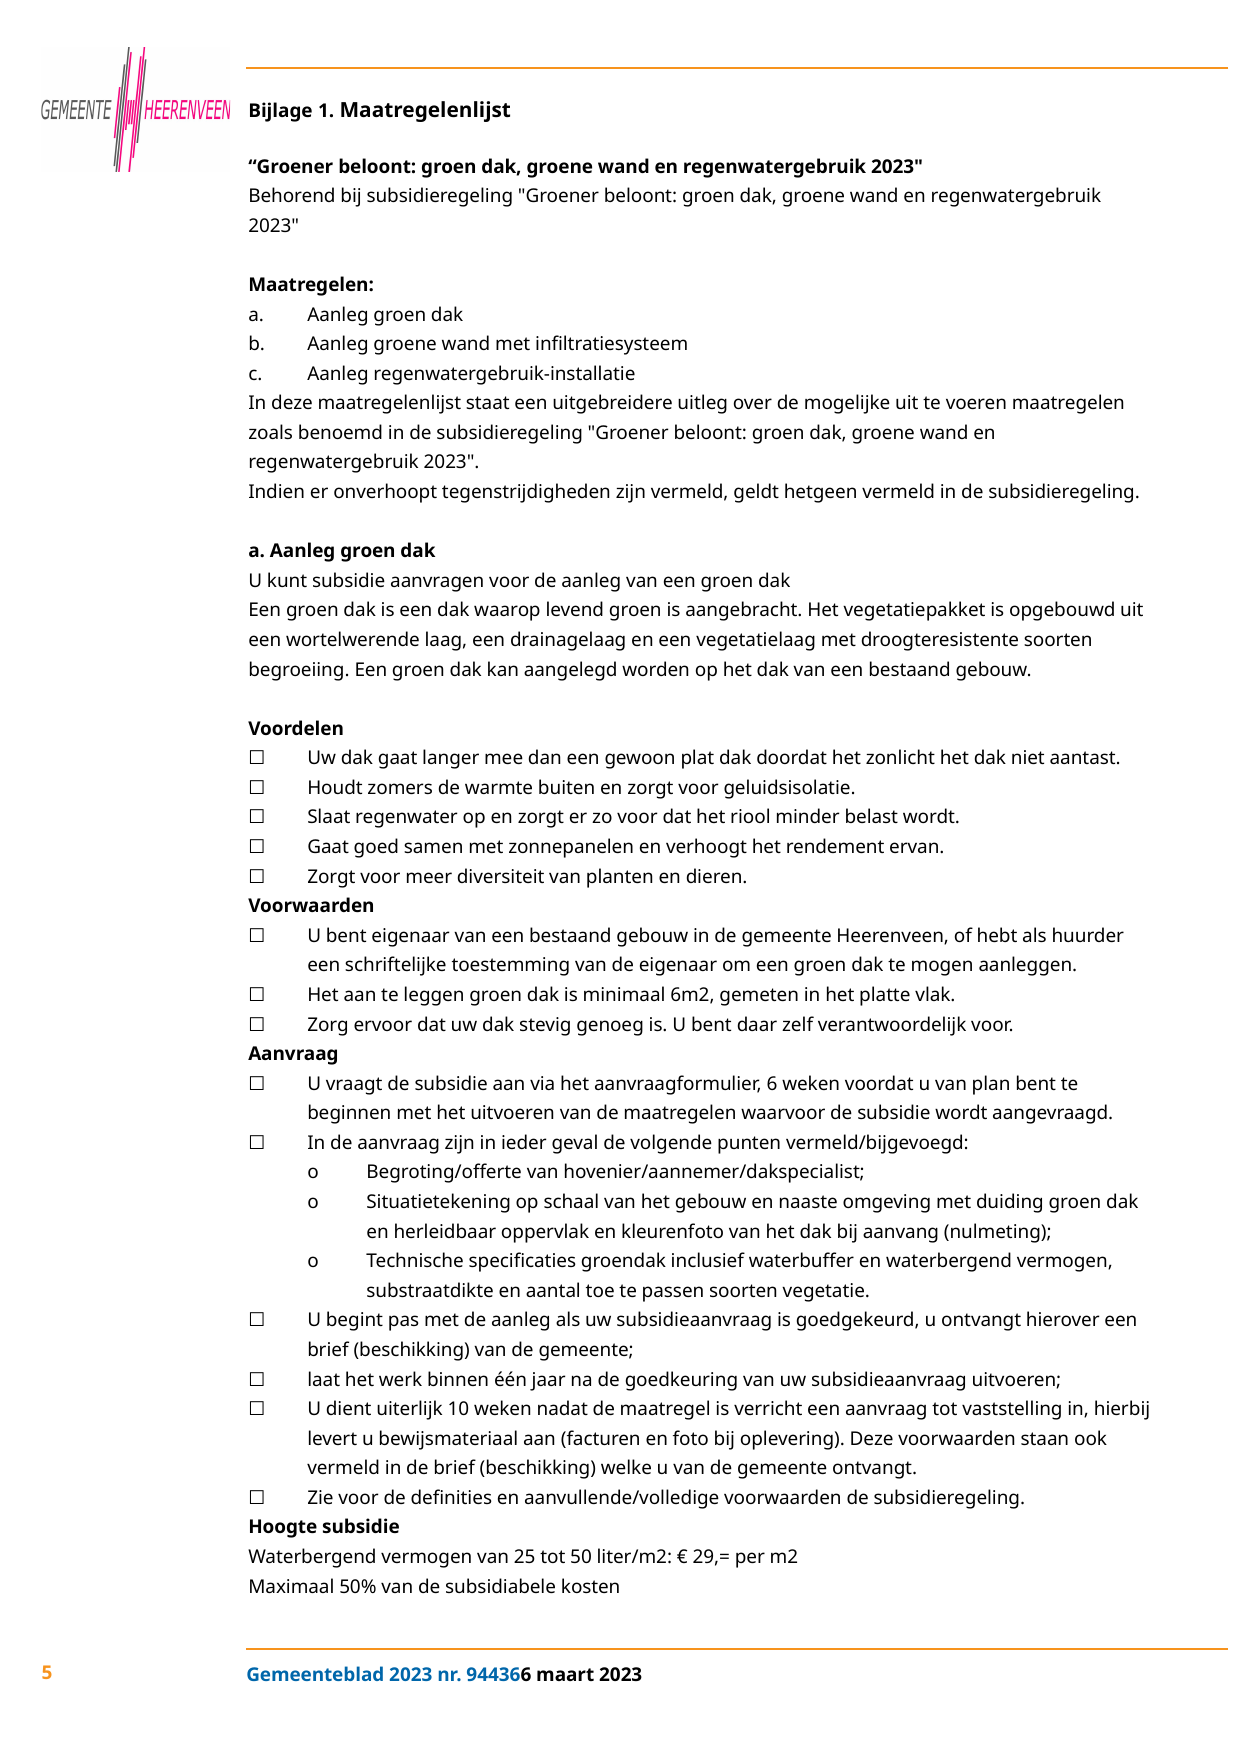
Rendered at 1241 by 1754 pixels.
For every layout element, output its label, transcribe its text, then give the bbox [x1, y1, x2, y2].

text U kunt subsidie aanvragen voor de aanleg van een groen dak [248, 567, 1152, 593]
list Zie voor de definities en aanvullende/volledige voorwaarden de subsidieregeling. [248, 1484, 1152, 1510]
text Een groen dak is een dak waarop levend groen is aangebracht. Het vegetatiepakket is opgebouwd uit een wortelwerende laag, een drainagelaag en een vegetatielaag met droogteresistente soorten begroeiing. Een groen dak kan aangelegd worden op het dak van een bestaand gebouw. [248, 597, 1152, 682]
list Uw dak gaat langer mee dan een gewoon plat dak doordat het zonlicht het dak niet aantast. [248, 744, 1152, 770]
text Maximaal 50% van de subsidiabele kosten [248, 1573, 1152, 1599]
text Bijlage 1. Maatregelenlijst [248, 95, 1152, 123]
text Voordelen [248, 715, 1152, 741]
text “Groener beloont: groen dak, groene wand en regenwatergebruik 2023" [248, 153, 1152, 179]
list In de aanvraag zijn in ieder geval de volgende punten vermeld/bijgevoegd: [248, 1129, 1152, 1155]
list Situatietekening op schaal van het gebouw en naaste omgeving met duiding groen dak en herleidbaar oppervlak en kleurenfoto van het dak bij aanvang (nulmeting); [307, 1188, 1152, 1244]
text Voorwaarden [248, 892, 1152, 918]
list Aanleg regenwatergebruik-installatie [248, 360, 1152, 386]
list Zorg ervoor dat uw dak stevig genoeg is. U bent daar zelf verantwoordelijk voor. [248, 1011, 1152, 1037]
text Hoogte subsidie [248, 1514, 1152, 1539]
list Houdt zomers de warmte buiten en zorgt voor geluidsisolatie. [248, 774, 1152, 800]
list Begroting/offerte van hovenier/aannemer/dakspecialist; [307, 1159, 1152, 1184]
list Aanleg groene wand met infiltratiesysteem [248, 330, 1152, 356]
list Technische specificaties groendak inclusief waterbuffer en waterbergend vermogen, substraatdikte en aantal toe te passen soorten vegetatie. [307, 1247, 1152, 1303]
text Aanvraag [248, 1040, 1152, 1066]
list Het aan te leggen groen dak is minimaal 6m2, gemeten in het platte vlak. [248, 981, 1152, 1007]
list Slaat regenwater op en zorgt er zo voor dat het riool minder belast wordt. [248, 804, 1152, 829]
list laat het werk binnen één jaar na de goedkeuring van uw subsidieaanvraag uitvoeren; [248, 1366, 1152, 1392]
text Behorend bij subsidieregeling "Groener beloont: groen dak, groene wand en regenwatergebruik 2023" [248, 182, 1152, 238]
text Waterbergend vermogen van 25 tot 50 liter/m2: € 29,= per m2 [248, 1543, 1152, 1569]
list U bent eigenaar van een bestaand gebouw in de gemeente Heerenveen, of hebt als huurder een schriftelijke toestemming van de eigenaar om een groen dak te mogen aanleggen. [248, 922, 1152, 977]
list Zorgt voor meer diversiteit van planten en dieren. [248, 863, 1152, 889]
text a. Aanleg groen dak [248, 537, 1152, 563]
text Indien er onverhoopt tegenstrijdigheden zijn vermeld, geldt hetgeen vermeld in de subsidieregeling. [248, 478, 1152, 504]
text In deze maatregelenlijst staat een uitgebreidere uitleg over de mogelijke uit te voeren maatregelen zoals benoemd in de subsidieregeling "Groener beloont: groen dak, groene wand en regenwatergebruik 2023". [248, 389, 1152, 474]
list Gaat goed samen met zonnepanelen en verhoogt het rendement ervan. [248, 833, 1152, 859]
list U begint pas met de aanleg als uw subsidieaanvraag is goedgekeurd, u ontvangt hierover een brief (beschikking) van de gemeente; [248, 1307, 1152, 1362]
text Maatregelen: [248, 271, 1152, 297]
list U vraagt de subsidie aan via het aanvraagformulier, 6 weken voordat u van plan bent te beginnen met het uitvoeren van de maatregelen waarvoor de subsidie wordt aangevraagd. [248, 1070, 1152, 1125]
list Aanleg groen dak [248, 301, 1152, 327]
picture [41, 47, 231, 172]
list U dient uiterlijk 10 weken nadat de maatregel is verricht een aanvraag tot vaststelling in, hierbij levert u bewijsmateriaal aan (facturen en foto bij oplevering). Deze voorwaarden staan ook vermeld in de brief (beschikking) welke u van de gemeente ontvangt. [248, 1395, 1152, 1480]
